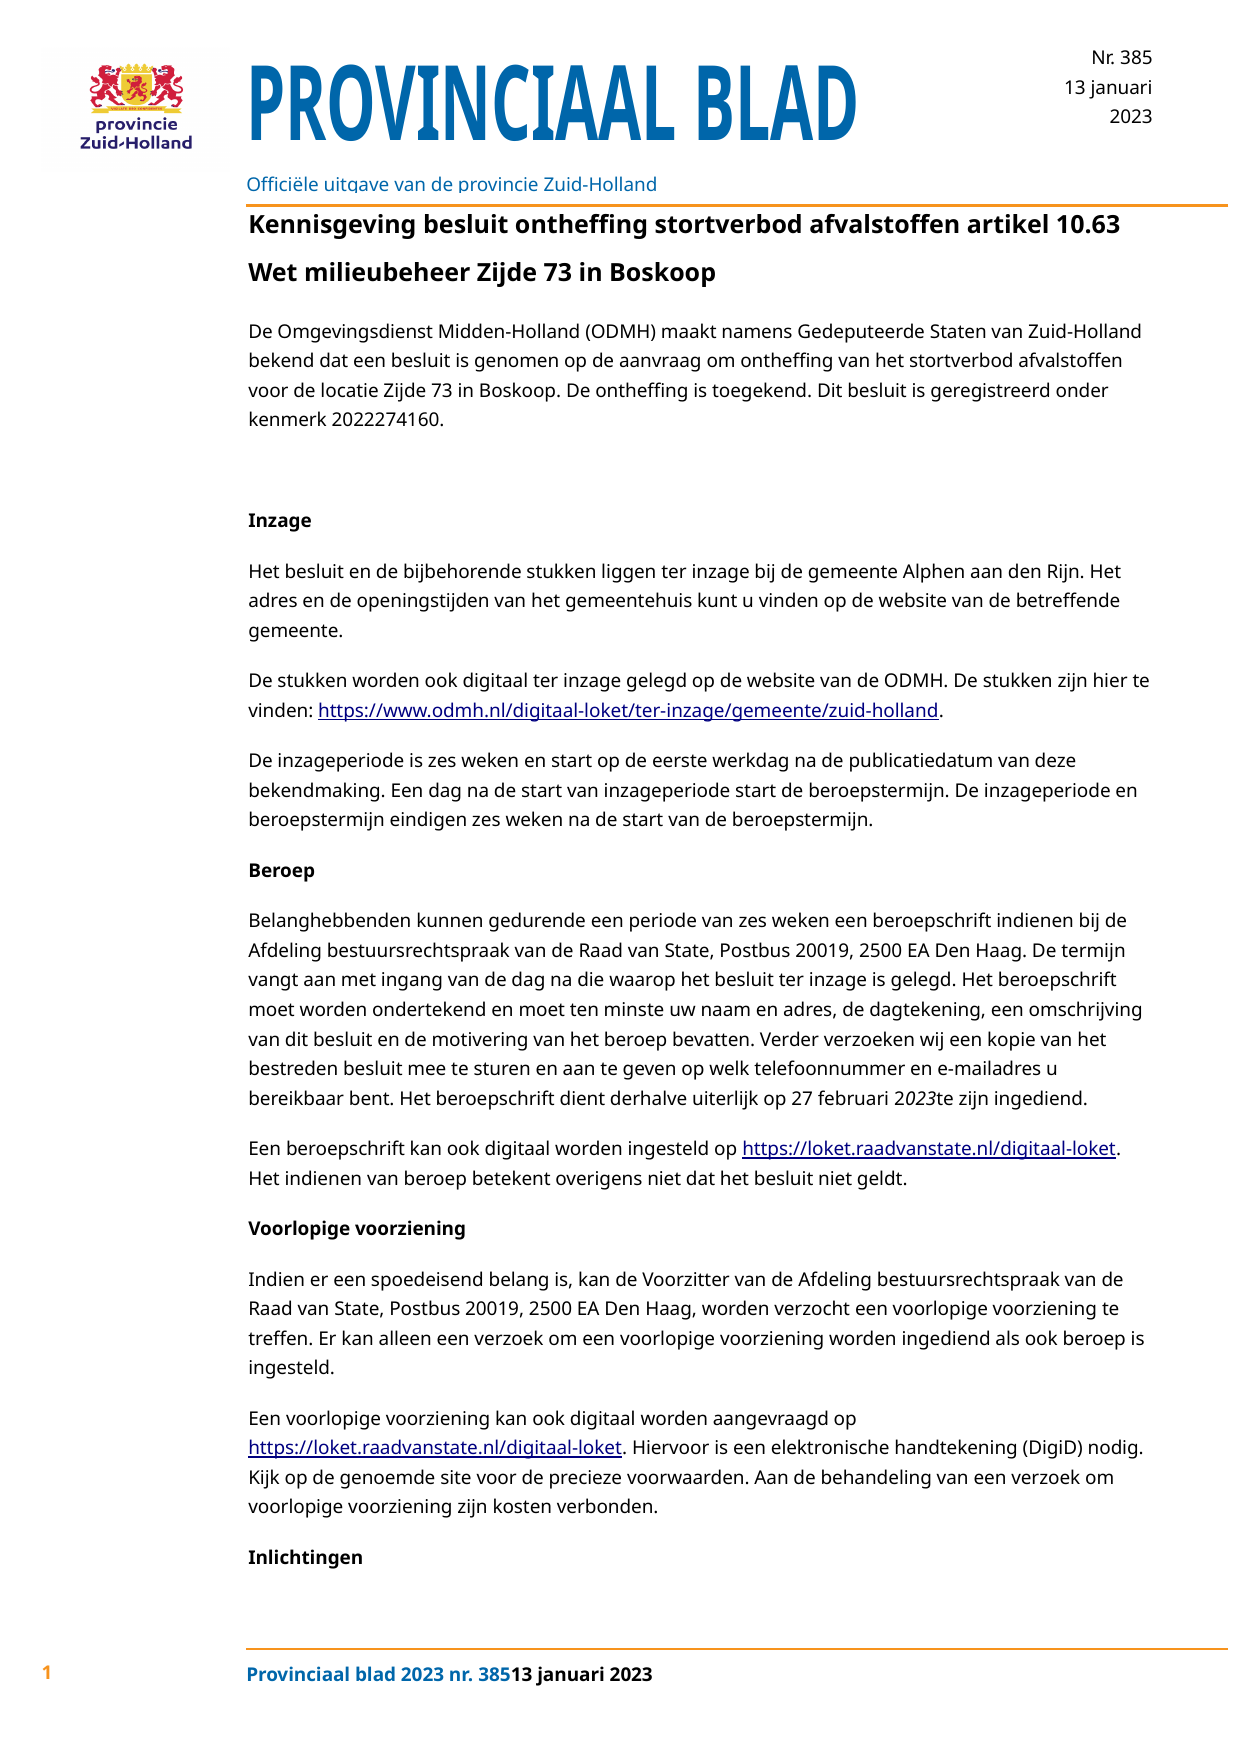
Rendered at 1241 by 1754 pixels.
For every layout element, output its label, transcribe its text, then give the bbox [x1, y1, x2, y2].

text Het besluit en de bijbehorende stukken liggen ter inzage bij de gemeente Alphen aan den Rijn. Het adres en de openingstijden van het gemeentehuis kunt u vinden op de website van de betreffende gemeente. [248, 558, 1152, 643]
picture [41, 47, 231, 172]
text De Omgevingsdienst Midden-Holland (ODMH) maakt namens Gedeputeerde Staten van Zuid-Holland bekend dat een besluit is genomen op de aanvraag om ontheffing van het stortverbod afvalstoffen voor de locatie Zijde 73 in Boskoop. De ontheffing is toegekend. Dit besluit is geregistreerd onder kenmerk 2022274160. [248, 318, 1152, 432]
text Inlichtingen [248, 1544, 1152, 1570]
text Een voorlopige voorziening kan ook digitaal worden aangevraagd op https://loket.raadvanstate.nl/digitaal-loket. Hiervoor is een elektronische handtekening (DigiD) nodig. Kijk op de genoemde site voor de precieze voorwaarden. Aan de behandeling van een verzoek om voorlopige voorziening zijn kosten verbonden. [248, 1405, 1152, 1519]
text De stukken worden ook digitaal ter inzage gelegd op de website van de ODMH. De stukken zijn hier te vinden: https://www.odmh.nl/digitaal-loket/ter-inzage/gemeente/zuid-holland. [248, 667, 1152, 723]
text De inzageperiode is zes weken en start op de eerste werkdag na de publicatiedatum van deze bekendmaking. Een dag na de start van inzageperiode start de beroepstermijn. De inzageperiode en beroepstermijn eindigen zes weken na de start van de beroepstermijn. [248, 747, 1152, 832]
text Een beroepschrift kan ook digitaal worden ingesteld op https://loket.raadvanstate.nl/digitaal-loket. Het indienen van beroep betekent overigens niet dat het besluit niet geldt. [248, 1135, 1152, 1191]
text Inzage [248, 507, 1152, 533]
text Belanghebbenden kunnen gedurende een periode van zes weken een beroepschrift indienen bij de Afdeling bestuursrechtspraak van de Raad van State, Postbus 20019, 2500 EA Den Haag. De termijn vangt aan met ingang van de dag na die waarop het besluit ter inzage is gelegd. Het beroepschrift moet worden ondertekend en moet ten minste uw naam en adres, de dagtekening, een omschrijving van dit besluit en de motivering van het beroep bevatten. Verder verzoeken wij een kopie van het bestreden besluit mee te sturen en aan te geven op welk telefoonnummer en e-mailadres u bereikbaar bent. Het beroepschrift dient derhalve uiterlijk op 27 februari 2023te zijn ingediend. [248, 907, 1152, 1111]
text Beroep [248, 857, 1152, 883]
text Indien er een spoedeisend belang is, kan de Voorzitter van de Afdeling bestuursrechtspraak van de Raad van State, Postbus 20019, 2500 EA Den Haag, worden verzocht een voorlopige voorziening te treffen. Er kan alleen een verzoek om een voorlopige voorziening worden ingediend als ook beroep is ingesteld. [248, 1266, 1152, 1380]
text Voorlopige voorziening [248, 1215, 1152, 1241]
text Kennisgeving besluit ontheffing stortverbod afvalstoffen artikel 10.63 Wet milieubeheer Zijde 73 in Boskoop [248, 207, 1152, 288]
